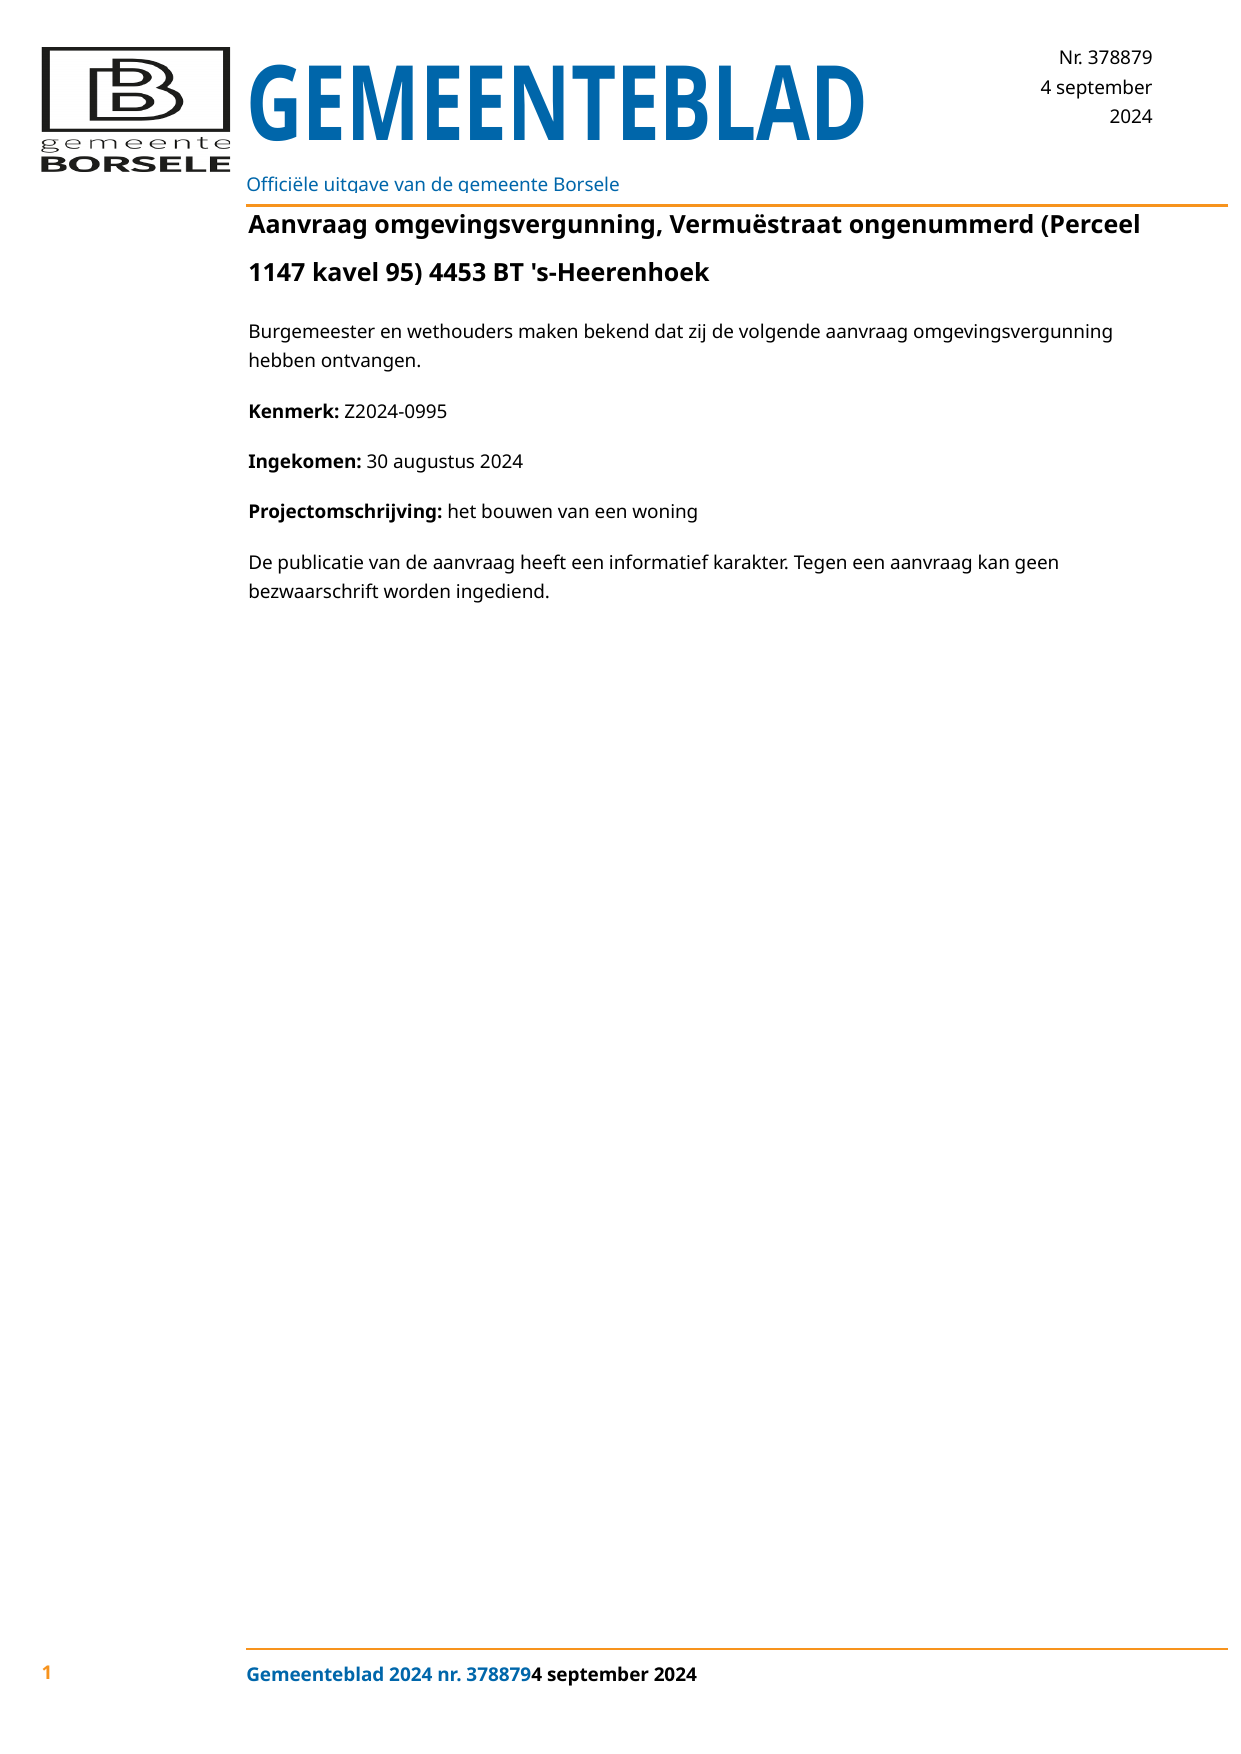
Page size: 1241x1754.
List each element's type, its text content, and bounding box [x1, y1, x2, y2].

text Kenmerk: Z2024-0995 [248, 398, 1152, 424]
text Aanvraag omgevingsvergunning, Vermuëstraat ongenummerd (Perceel 1147 kavel 95) 4453 BT 's-Heerenhoek [248, 207, 1152, 288]
text Burgemeester en wethouders maken bekend dat zij de volgende aanvraag omgevingsvergunning hebben ontvangen. [248, 318, 1152, 373]
text De publicatie van de aanvraag heeft een informatief karakter. Tegen een aanvraag kan geen bezwaarschrift worden ingediend. [248, 549, 1152, 604]
text Projectomschrijving: het bouwen van een woning [248, 499, 1152, 524]
picture [41, 47, 231, 172]
text Ingekomen: 30 augustus 2024 [248, 448, 1152, 474]
